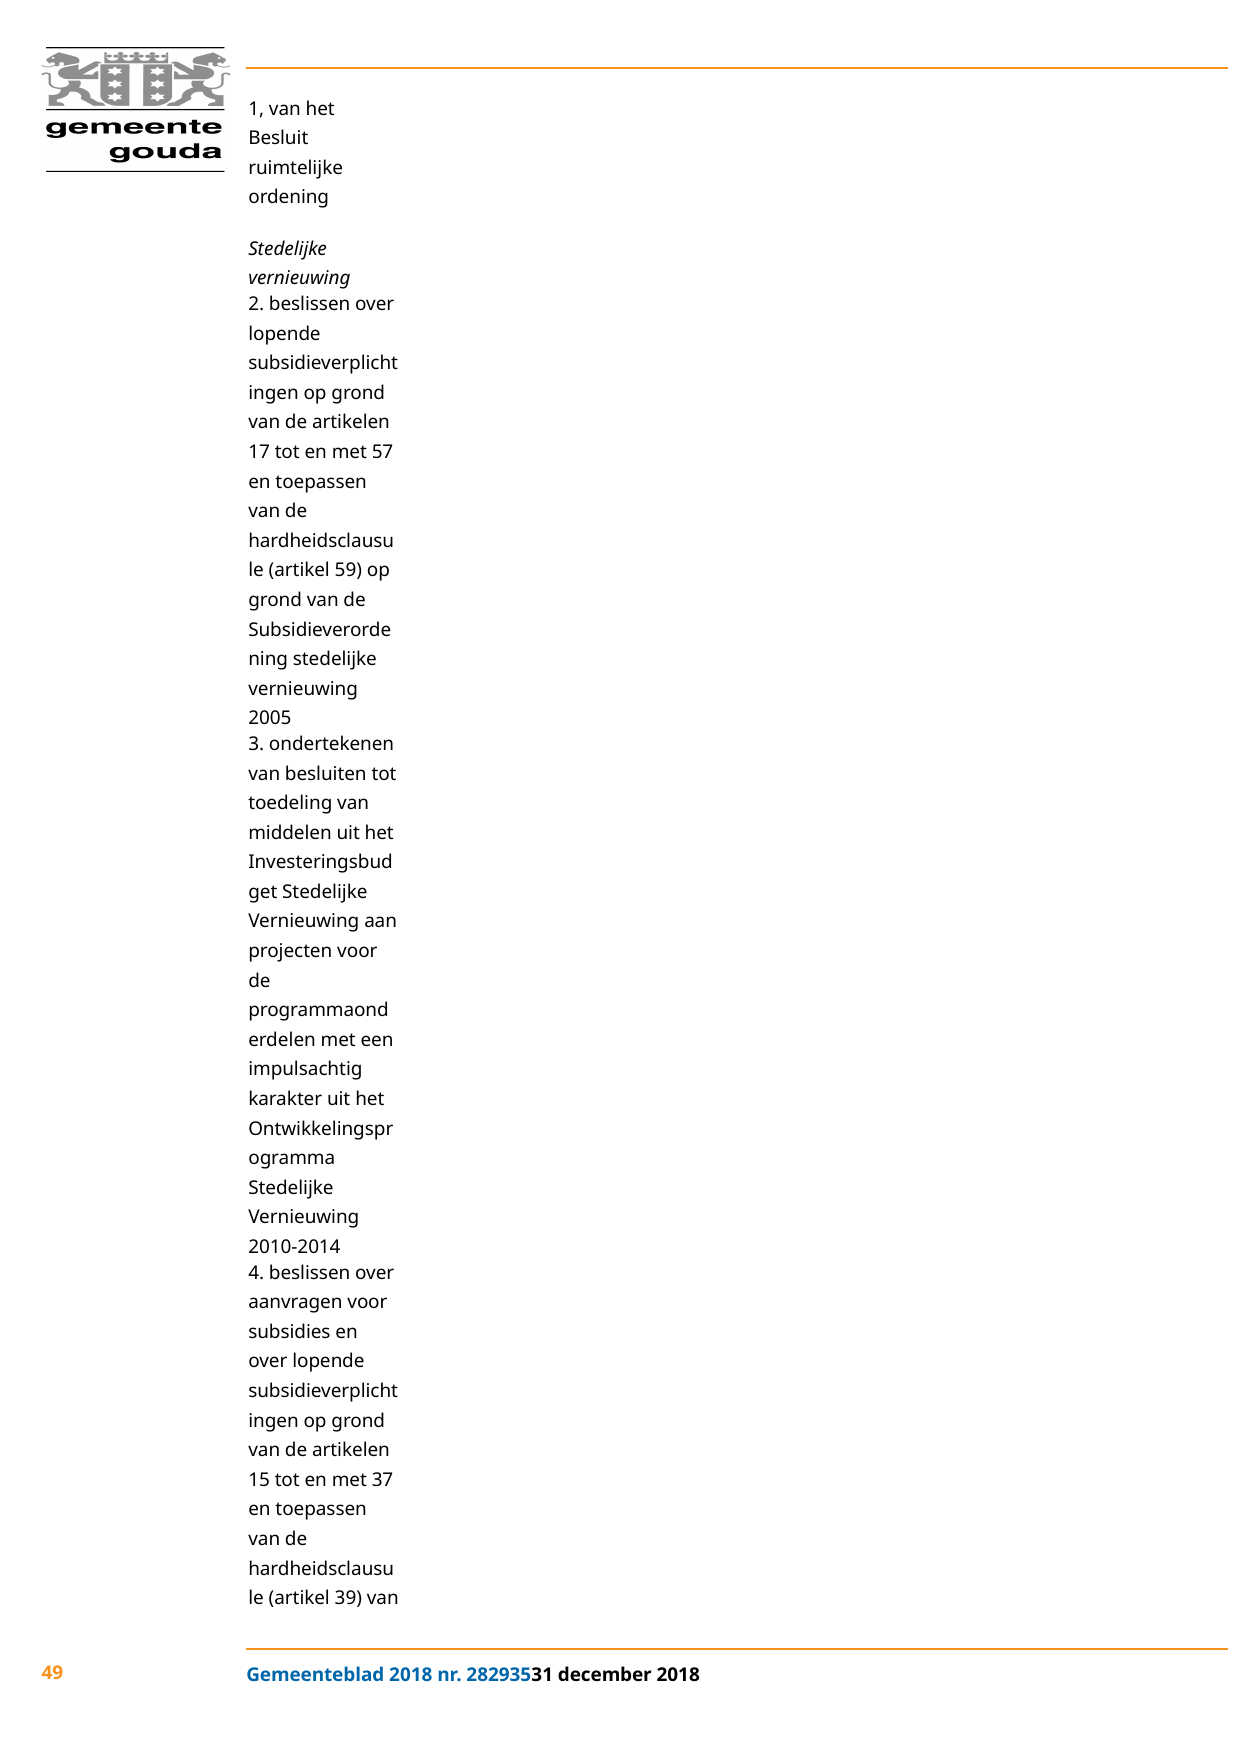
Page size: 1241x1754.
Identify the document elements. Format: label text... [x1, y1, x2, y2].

table_cell 1, van het Besluit ruimtelijke ordening [248, 95, 398, 209]
table_cell [248, 209, 398, 235]
table_cell 2. beslissen over lopende subsidieverplichtingen op grond van de artikelen 17 tot en met 57 en toepassen van de hardheidsclausule (artikel 59) op grond van de Subsidieverordening stedelijke vernieuwing 2005 [248, 290, 398, 730]
table_cell 3. ondertekenen van besluiten tot toedeling van middelen uit het Investeringsbudget Stedelijke Vernieuwing aan projecten voor de programmaonderdelen met een impulsachtig karakter uit het Ontwikkelingsprogramma Stedelijke Vernieuwing 2010-2014 [248, 730, 398, 1259]
table_cell 4. beslissen over aanvragen voor subsidies en over lopende subsidieverplichtingen op grond van de artikelen 15 tot en met 37 en toepassen van de hardheidsclausule (artikel 39) van [248, 1259, 398, 1610]
picture [41, 47, 231, 172]
table_cell Stedelijke vernieuwing [248, 235, 398, 290]
